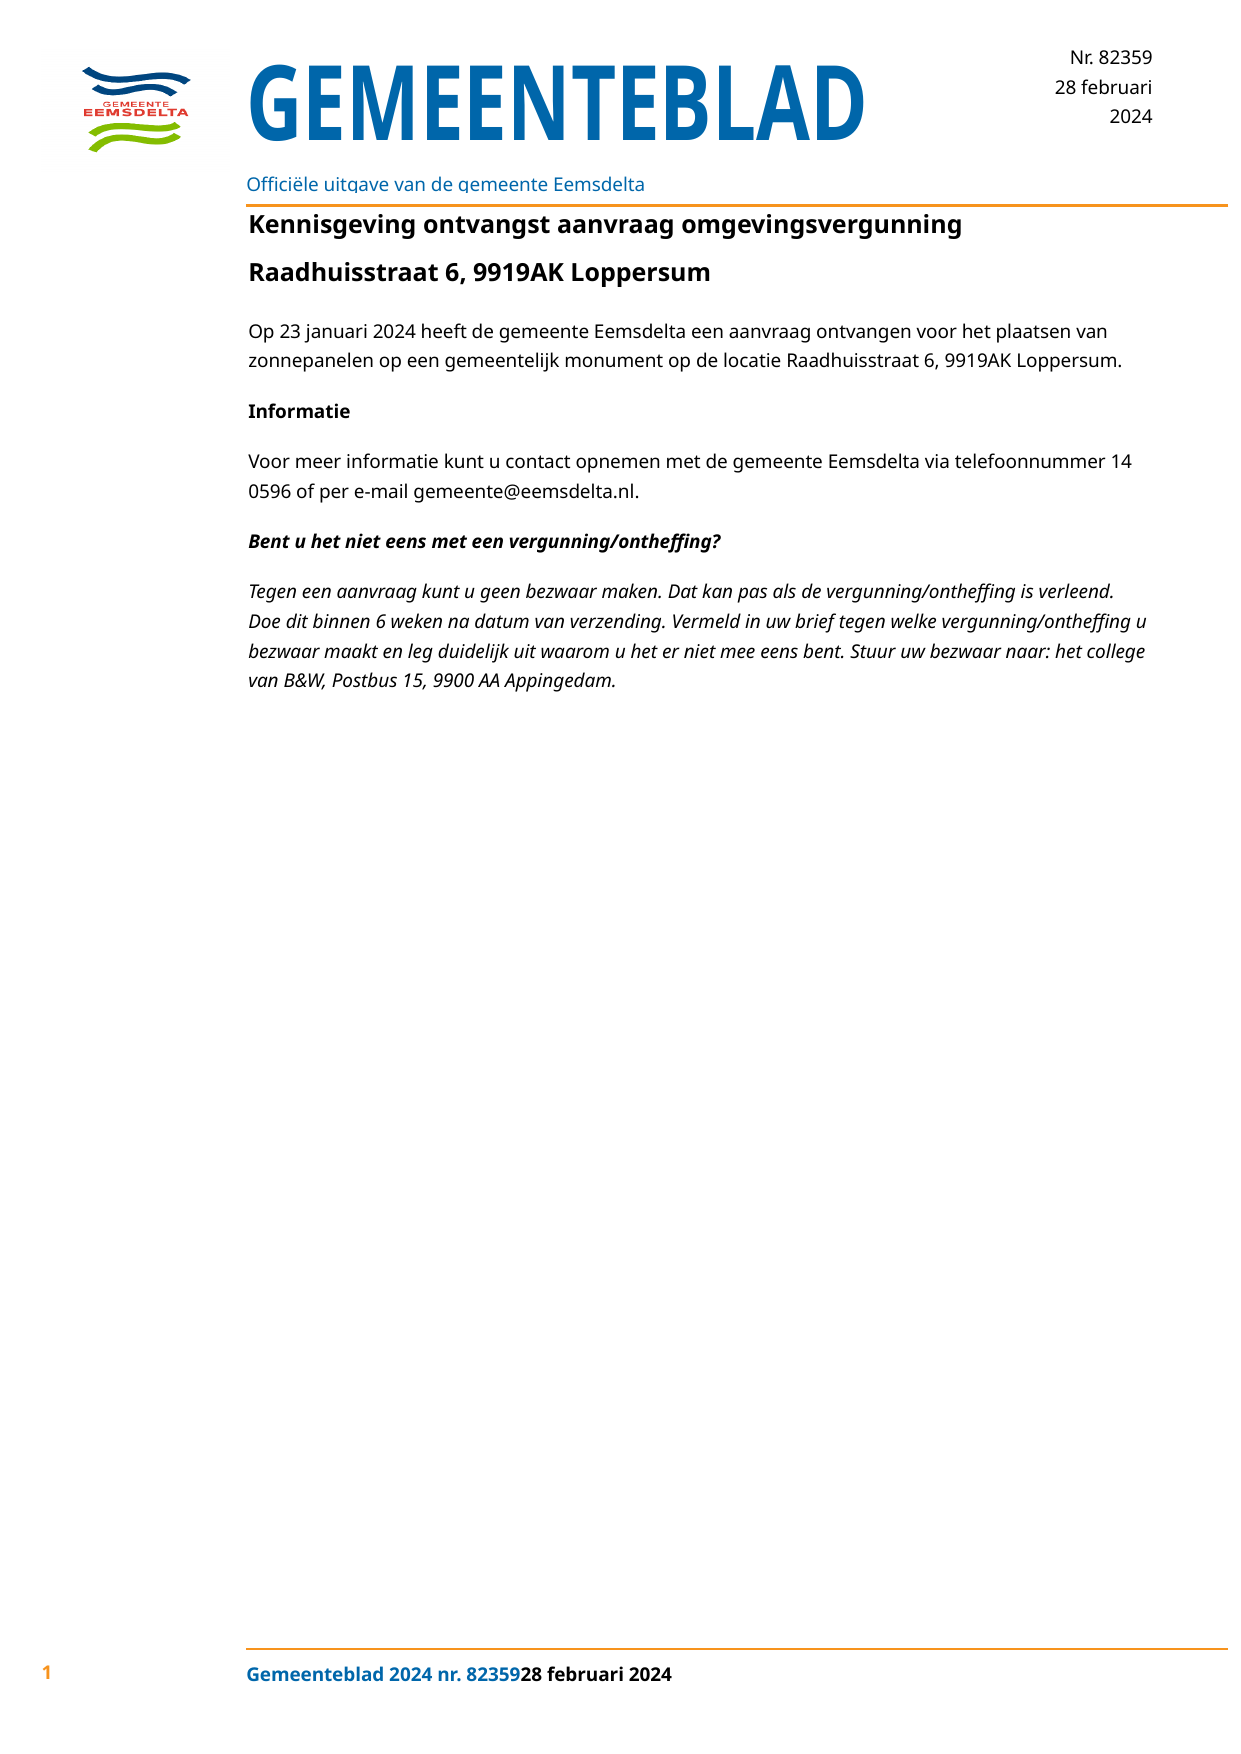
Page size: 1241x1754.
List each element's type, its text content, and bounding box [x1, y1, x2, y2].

picture [41, 47, 231, 172]
text Informatie [248, 398, 1152, 424]
text Voor meer informatie kunt u contact opnemen met de gemeente Eemsdelta via telefoonnummer 14 0596 of per e-mail gemeente@eemsdelta.nl. [248, 448, 1152, 504]
text Kennisgeving ontvangst aanvraag omgevingsvergunning Raadhuisstraat 6, 9919AK Loppersum [248, 207, 1152, 288]
text Op 23 januari 2024 heeft de gemeente Eemsdelta een aanvraag ontvangen voor het plaatsen van zonnepanelen op een gemeentelijk monument op de locatie Raadhuisstraat 6, 9919AK Loppersum. [248, 318, 1152, 373]
text Bent u het niet eens met een vergunning/ontheffing? [248, 528, 1152, 554]
text Tegen een aanvraag kunt u geen bezwaar maken. Dat kan pas als de vergunning/ontheffing is verleend. Doe dit binnen 6 weken na datum van verzending. Vermeld in uw brief tegen welke vergunning/ontheffing u bezwaar maakt en leg duidelijk uit waarom u het er niet mee eens bent. Stuur uw bezwaar naar: het college van B&W, Postbus 15, 9900 AA Appingedam. [248, 579, 1152, 693]
